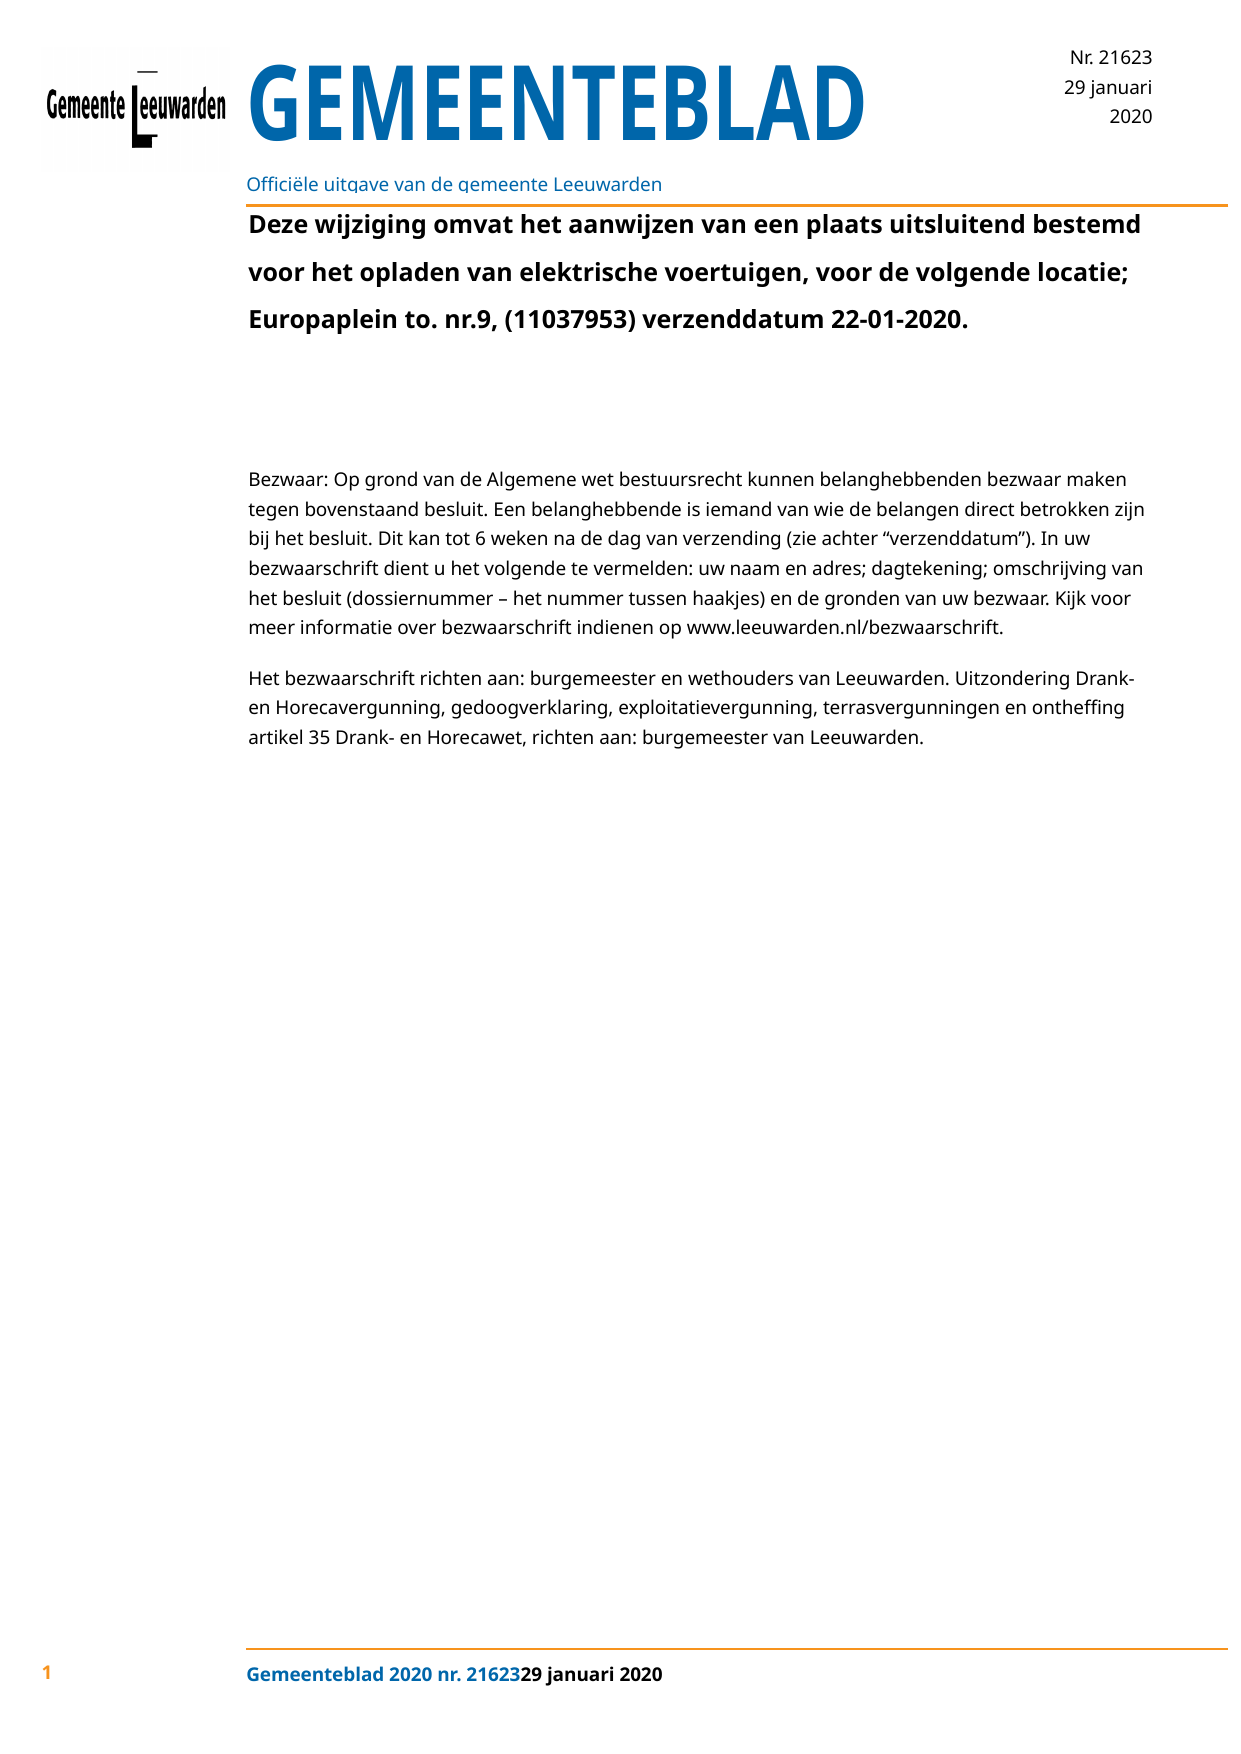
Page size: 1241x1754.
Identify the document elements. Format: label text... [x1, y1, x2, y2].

text Bezwaar: Op grond van de Algemene wet bestuursrecht kunnen belanghebbenden bezwaar maken tegen bovenstaand besluit. Een belanghebbende is iemand van wie de belangen direct betrokken zijn bij het besluit. Dit kan tot 6 weken na de dag van verzending (zie achter “verzenddatum”). In uw bezwaarschrift dient u het volgende te vermelden: uw naam en adres; dagtekening; omschrijving van het besluit (dossiernummer – het nummer tussen haakjes) en de gronden van uw bezwaar. Kijk voor meer informatie over bezwaarschrift indienen op www.leeuwarden.nl/bezwaarschrift. [248, 466, 1152, 640]
picture [41, 47, 231, 172]
text Deze wijziging omvat het aanwijzen van een plaats uitsluitend bestemd voor het opladen van elektrische voertuigen, voor de volgende locatie; Europaplein to. nr.9, (11037953) verzenddatum 22-01-2020. [248, 207, 1152, 336]
text Het bezwaarschrift richten aan: burgemeester en wethouders van Leeuwarden. Uitzondering Drank- en Horecavergunning, gedoogverklaring, exploitatievergunning, terrasvergunningen en ontheffing artikel 35 Drank- en Horecawet, richten aan: burgemeester van Leeuwarden. [248, 665, 1152, 749]
